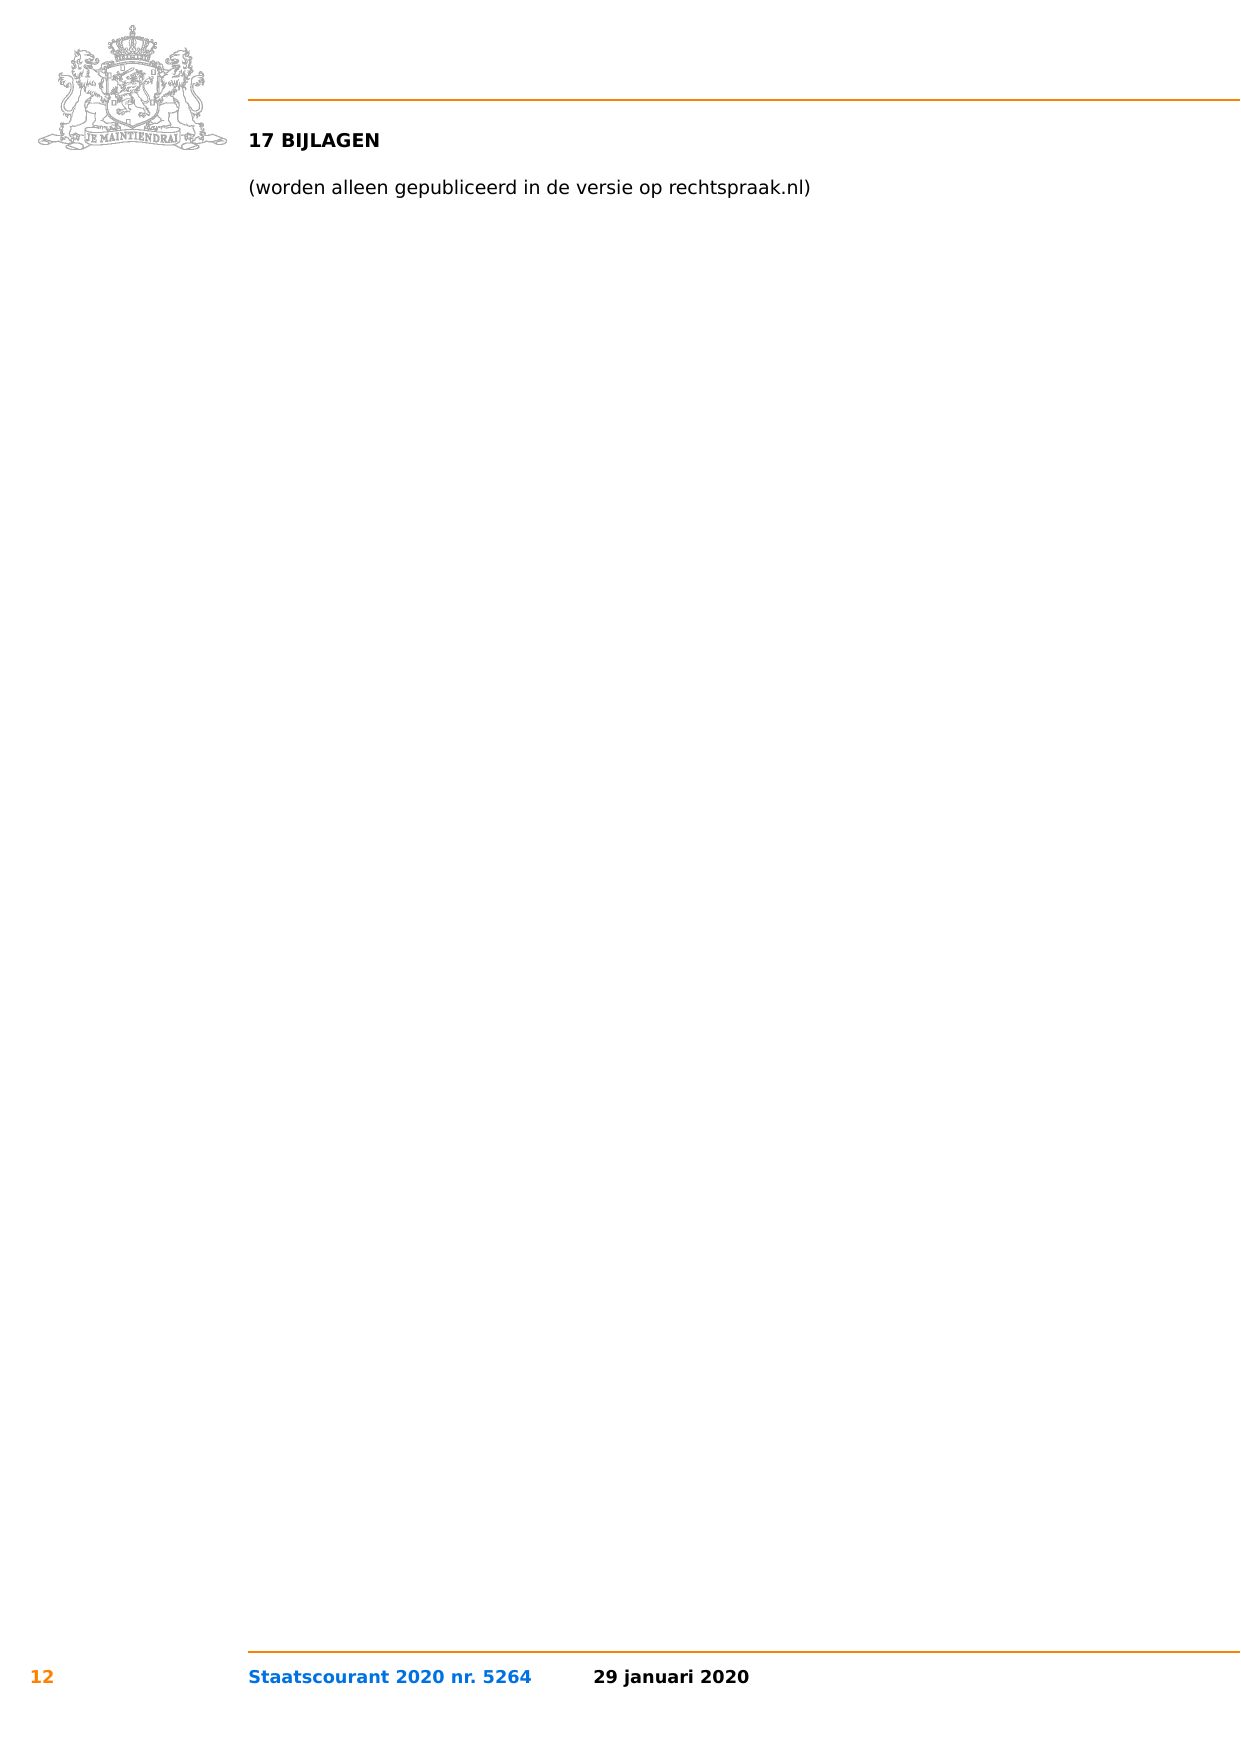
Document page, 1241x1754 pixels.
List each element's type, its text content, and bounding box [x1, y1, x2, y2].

subtitle 17 BIJLAGEN [248, 130, 1163, 152]
text (worden alleen gepubliceerd in de versie op rechtspraak.nl) [248, 177, 1163, 199]
picture [38, 25, 227, 150]
